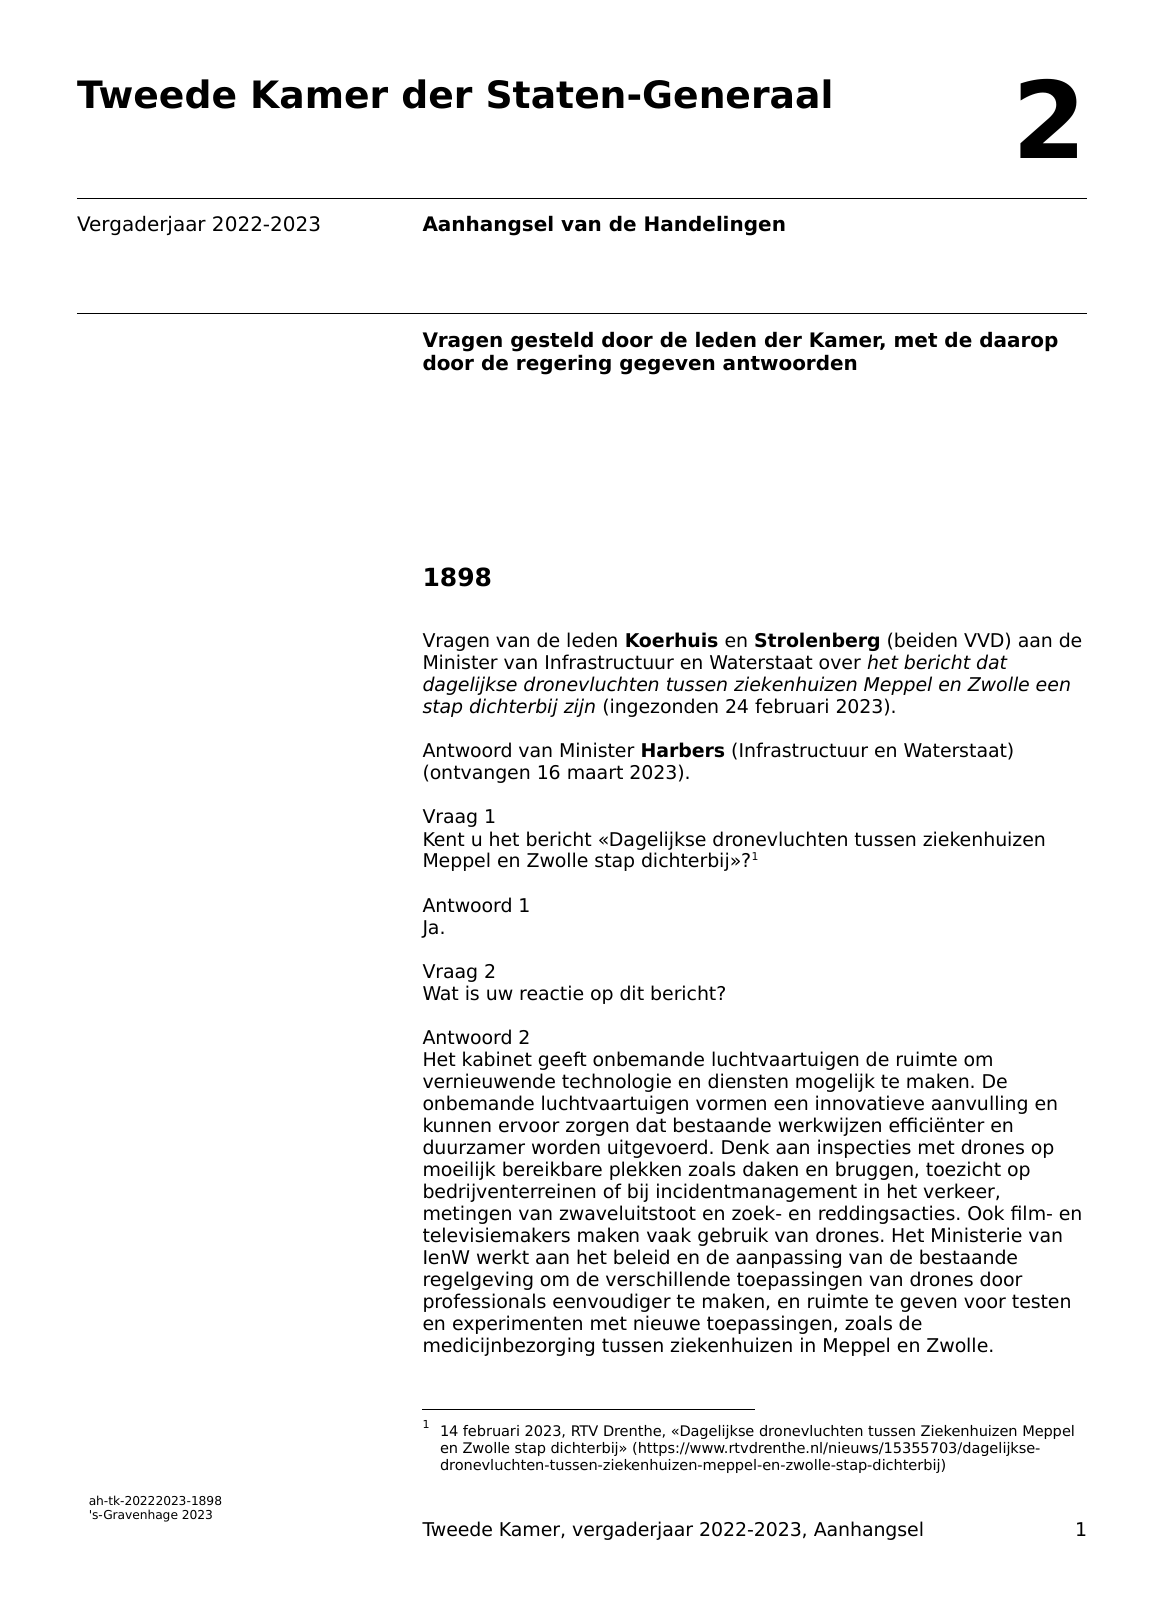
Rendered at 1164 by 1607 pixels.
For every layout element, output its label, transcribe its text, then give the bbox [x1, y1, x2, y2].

table_header Tweede Kamer der Staten-Generaal [77, 59, 886, 198]
table_cell Aanhangsel van de Handelingen [422, 199, 1087, 313]
text 's-Gravenhage 2023 [88, 1508, 323, 1522]
text Vraag 2 [422, 961, 1087, 983]
text Antwoord van Minister Harbers (Infrastructuur en Waterstaat) (ontvangen 16 maart 2023). [422, 740, 1087, 784]
text Vragen van de leden Koerhuis en Strolenberg (beiden VVD) aan de Minister van Infrastructuur en Waterstaat over het bericht dat dagelijkse dronevluchten tussen ziekenhuizen Meppel en Zwolle een stap dichterbij zijn (ingezonden 24 februari 2023). [422, 630, 1087, 718]
text Het kabinet geeft onbemande luchtvaartuigen de ruimte om vernieuwende technologie en diensten mogelijk te maken. De onbemande luchtvaartuigen vormen een innovatieve aanvulling en kunnen ervoor zorgen dat bestaande werkwijzen efficiënter en duurzamer worden uitgevoerd. Denk aan inspecties met drones op moeilijk bereikbare plekken zoals daken en bruggen, toezicht op bedrijventerreinen of bij incidentmanagement in het verkeer, metingen van zwaveluitstoot en zoek- en reddingsacties. Ook film- en televisiemakers maken vaak gebruik van drones. Het Ministerie van IenW werkt aan het beleid en de aanpassing van de bestaande regelgeving om de verschillende toepassingen van drones door professionals eenvoudiger te maken, en ruimte te geven voor testen en experimenten met nieuwe toepassingen, zoals de medicijnbezorging tussen ziekenhuizen in Meppel en Zwolle. [422, 1049, 1087, 1357]
text Antwoord 2 [422, 1027, 1087, 1049]
table_header 2 [886, 59, 1087, 198]
table_cell Vergaderjaar 2022-2023 [77, 199, 422, 313]
text Kent u het bericht «Dagelijkse dronevluchten tussen ziekenhuizen Meppel en Zwolle stap dichterbij»? [422, 828, 1087, 872]
text 14 februari 2023, RTV Drenthe, «Dagelijkse dronevluchten tussen Ziekenhuizen Meppel en Zwolle stap dichterbij» (https://www.rtvdrenthe.nl/nieuws/15355703/dagelijkse-dronevluchten-tussen-ziekenhuizen-meppel-en-zwolle-stap-dichterbij) [422, 1418, 1087, 1474]
text Wat is uw reactie op dit bericht? [422, 983, 1087, 1005]
text ah-tk-20222023-1898 [88, 1494, 323, 1508]
text Vraag 1 [422, 806, 1087, 828]
table_cell [77, 314, 422, 375]
table_cell Vragen gesteld door de leden der Kamer, met de daarop door de regering gegeven antwoorden [422, 314, 1087, 375]
text 1898 [422, 563, 1087, 592]
text Ja. [422, 917, 1087, 938]
text Antwoord 1 [422, 894, 1087, 917]
